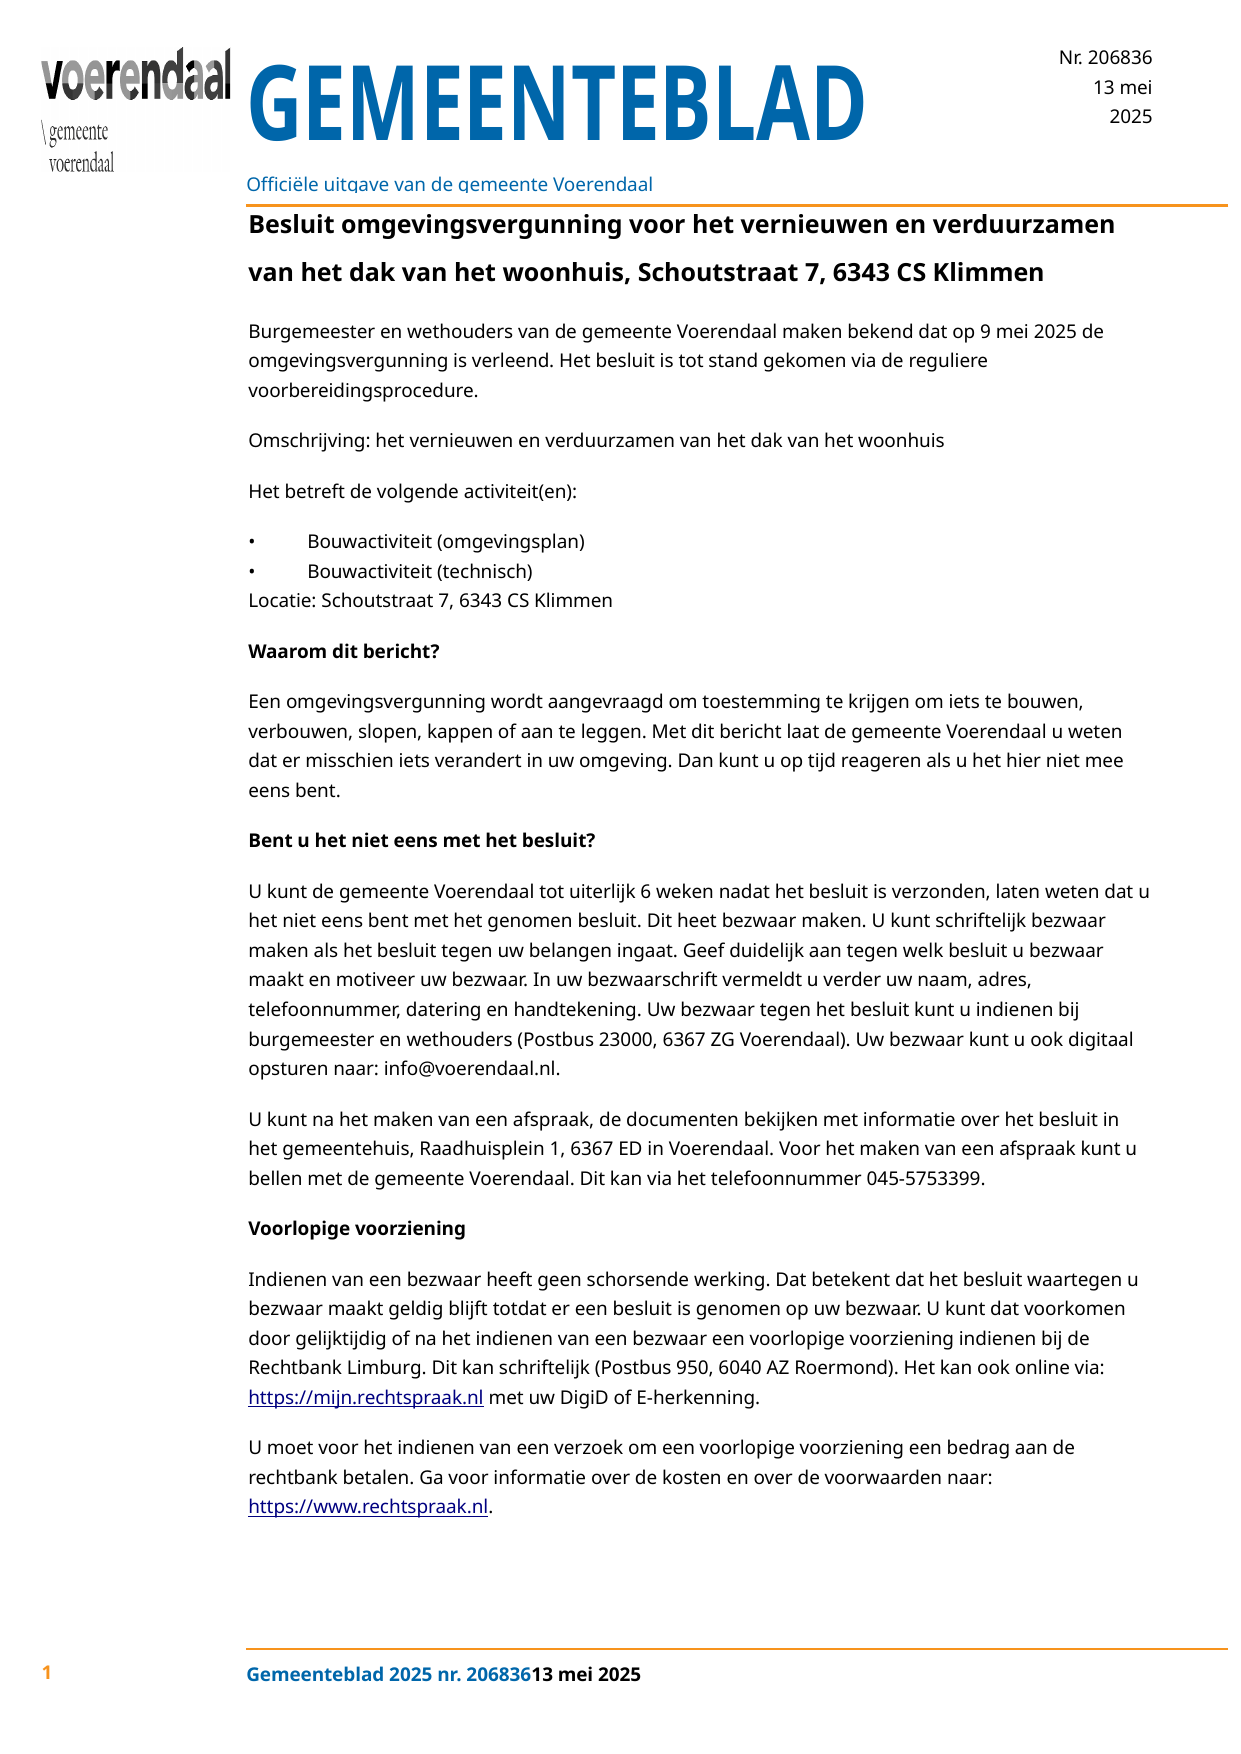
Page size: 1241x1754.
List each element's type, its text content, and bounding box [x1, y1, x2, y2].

text U moet voor het indienen van een verzoek om een voorlopige voorziening een bedrag aan de rechtbank betalen. Ga voor informatie over de kosten en over de voorwaarden naar: https://www.rechtspraak.nl. [248, 1434, 1152, 1519]
list Bouwactiviteit (omgevingsplan) [248, 528, 1152, 554]
text Indienen van een bezwaar heeft geen schorsende werking. Dat betekent dat het besluit waartegen u bezwaar maakt geldig blijft totdat er een besluit is genomen op uw bezwaar. U kunt dat voorkomen door gelijktijdig of na het indienen van een bezwaar een voorlopige voorziening indienen bij de Rechtbank Limburg. Dit kan schriftelijk (Postbus 950, 6040 AZ Roermond). Het kan ook online via: https://mijn.rechtspraak.nl met uw DigiD of E-herkenning. [248, 1266, 1152, 1410]
text Bent u het niet eens met het besluit? [248, 827, 1152, 853]
text Voorlopige voorziening [248, 1215, 1152, 1241]
text U kunt de gemeente Voerendaal tot uiterlijk 6 weken nadat het besluit is verzonden, laten weten dat u het niet eens bent met het genomen besluit. Dit heet bezwaar maken. U kunt schriftelijk bezwaar maken als het besluit tegen uw belangen ingaat. Geef duidelijk aan tegen welk besluit u bezwaar maakt en motiveer uw bezwaar. In uw bezwaarschrift vermeldt u verder uw naam, adres, telefoonnummer, datering en handtekening. Uw bezwaar tegen het besluit kunt u indienen bij burgemeester en wethouders (Postbus 23000, 6367 ZG Voerendaal). Uw bezwaar kunt u ook digitaal opsturen naar: info@voerendaal.nl. [248, 878, 1152, 1081]
text Een omgevingsvergunning wordt aangevraagd om toestemming te krijgen om iets te bouwen, verbouwen, slopen, kappen of aan te leggen. Met dit bericht laat de gemeente Voerendaal u weten dat er misschien iets verandert in uw omgeving. Dan kunt u op tijd reageren als u het hier niet mee eens bent. [248, 688, 1152, 803]
picture [41, 47, 231, 172]
text Burgemeester en wethouders van de gemeente Voerendaal maken bekend dat op 9 mei 2025 de omgevingsvergunning is verleend. Het besluit is tot stand gekomen via de reguliere voorbereidingsprocedure. [248, 318, 1152, 403]
text Waarom dit bericht? [248, 638, 1152, 664]
text Besluit omgevingsvergunning voor het vernieuwen en verduurzamen van het dak van het woonhuis, Schoutstraat 7, 6343 CS Klimmen [248, 207, 1152, 288]
text U kunt na het maken van een afspraak, de documenten bekijken met informatie over het besluit in het gemeentehuis, Raadhuisplein 1, 6367 ED in Voerendaal. Voor het maken van een afspraak kunt u bellen met de gemeente Voerendaal. Dit kan via het telefoonnummer 045-5753399. [248, 1106, 1152, 1191]
text Omschrijving: het vernieuwen en verduurzamen van het dak van het woonhuis [248, 427, 1152, 453]
text Locatie: Schoutstraat 7, 6343 CS Klimmen [248, 587, 1152, 613]
list Bouwactiviteit (technisch) [248, 558, 1152, 584]
text Het betreft de volgende activiteit(en): [248, 478, 1152, 504]
